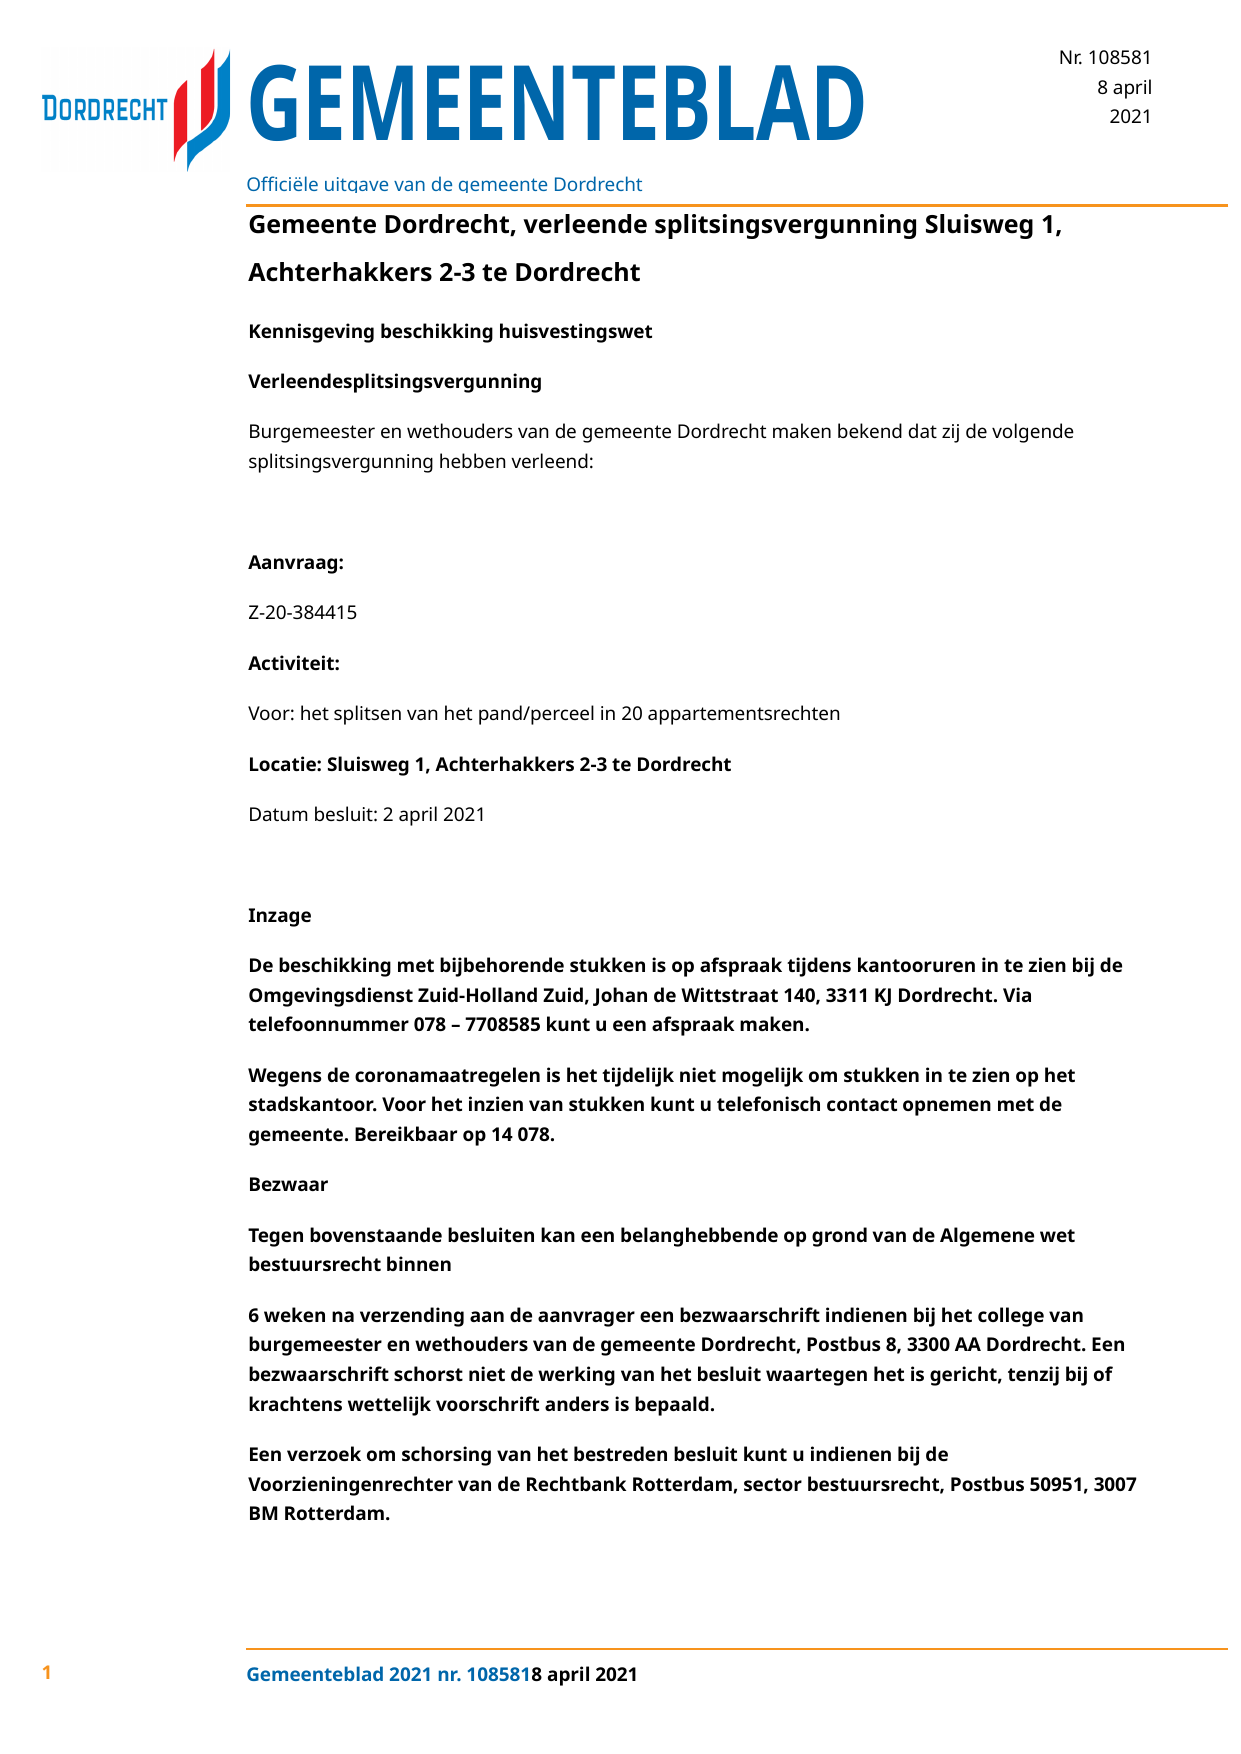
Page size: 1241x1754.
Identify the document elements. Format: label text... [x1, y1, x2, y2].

text Verleendesplitsingsvergunning [248, 368, 1152, 394]
text Activiteit: [248, 650, 1152, 676]
text Bezwaar [248, 1172, 1152, 1197]
text De beschikking met bijbehorende stukken is op afspraak tijdens kantooruren in te zien bij de Omgevingsdienst Zuid-Holland Zuid, Johan de Wittstraat 140, 3311 KJ Dordrecht. Via telefoonnummer 078 – 7708585 kunt u een afspraak maken. [248, 952, 1152, 1037]
text Burgemeester en wethouders van de gemeente Dordrecht maken bekend dat zij de volgende splitsingsvergunning hebben verleend: [248, 419, 1152, 474]
picture [41, 47, 231, 172]
text Aanvraag: [248, 549, 1152, 575]
text Inzage [248, 902, 1152, 928]
text 6 weken na verzending aan de aanvrager een bezwaarschrift indienen bij het college van burgemeester en wethouders van de gemeente Dordrecht, Postbus 8, 3300 AA Dordrecht. Een bezwaarschrift schorst niet de werking van het besluit waartegen het is gericht, tenzij bij of krachtens wettelijk voorschrift anders is bepaald. [248, 1302, 1152, 1417]
text Kennisgeving beschikking huisvestingswet [248, 318, 1152, 344]
text Locatie: Sluisweg 1, Achterhakkers 2-3 te Dordrecht [248, 751, 1152, 777]
text Datum besluit: 2 april 2021 [248, 801, 1152, 827]
text Een verzoek om schorsing van het bestreden besluit kunt u indienen bij de Voorzieningenrechter van de Rechtbank Rotterdam, sector bestuursrecht, Postbus 50951, 3007 BM Rotterdam. [248, 1441, 1152, 1526]
text Z-20-384415 [248, 599, 1152, 625]
text Wegens de coronamaatregelen is het tijdelijk niet mogelijk om stukken in te zien op het stadskantoor. Voor het inzien van stukken kunt u telefonisch contact opnemen met de gemeente. Bereikbaar op 14 078. [248, 1062, 1152, 1147]
text Tegen bovenstaande besluiten kan een belanghebbende op grond van de Algemene wet bestuursrecht binnen [248, 1222, 1152, 1277]
text Gemeente Dordrecht, verleende splitsingsvergunning Sluisweg 1, Achterhakkers 2-3 te Dordrecht [248, 207, 1152, 288]
text Voor: het splitsen van het pand/perceel in 20 appartementsrechten [248, 700, 1152, 726]
